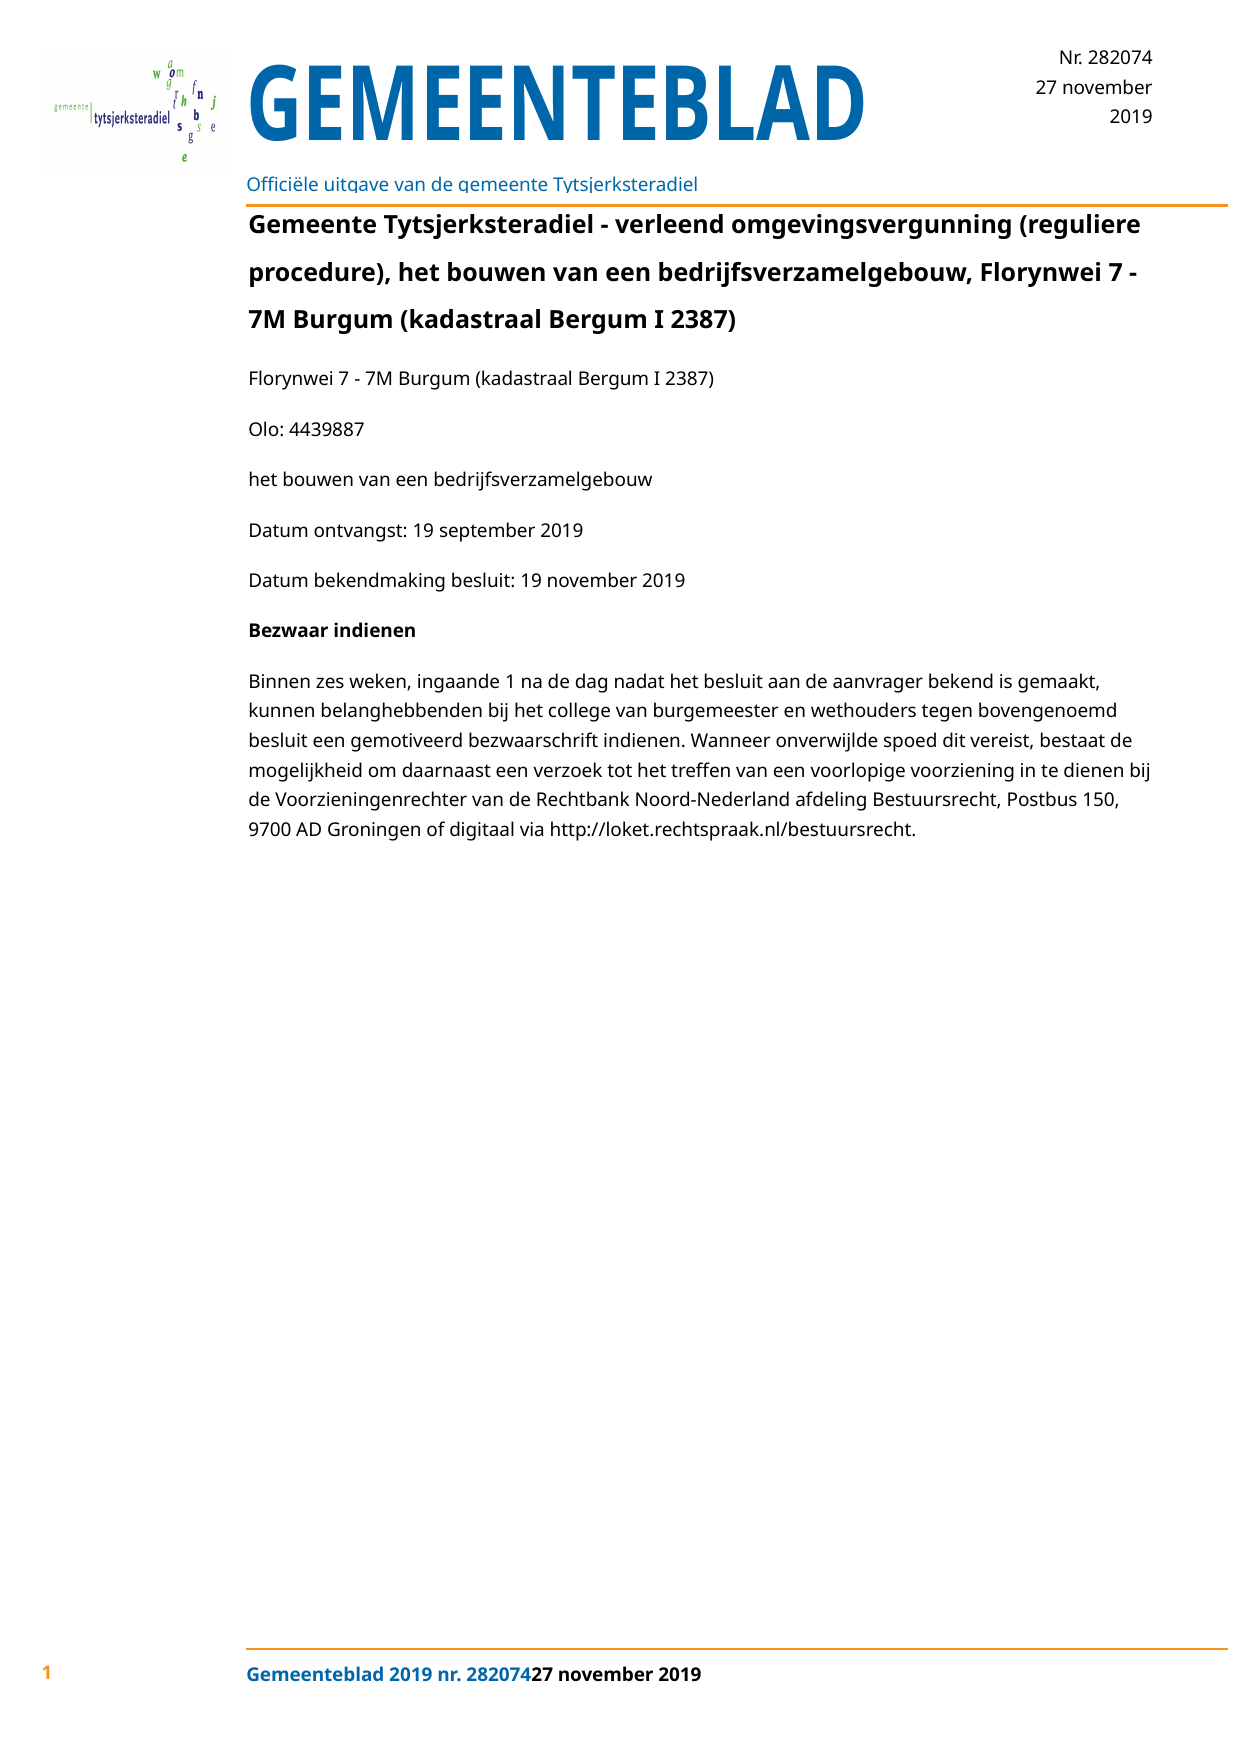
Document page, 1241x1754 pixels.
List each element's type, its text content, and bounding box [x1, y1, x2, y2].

text Datum ontvangst: 19 september 2019 [248, 517, 1152, 542]
picture [41, 47, 231, 172]
text Olo: 4439887 [248, 416, 1152, 442]
text Binnen zes weken, ingaande 1 na de dag nadat het besluit aan de aanvrager bekend is gemaakt, kunnen belanghebbenden bij het college van burgemeester en wethouders tegen bovengenoemd besluit een gemotiveerd bezwaarschrift indienen. Wanneer onverwijlde spoed dit vereist, bestaat de mogelijkheid om daarnaast een verzoek tot het treffen van een voorlopige voorziening in te dienen bij de Voorzieningenrechter van de Rechtbank Noord-Nederland afdeling Bestuursrecht, Postbus 150, 9700 AD Groningen of digitaal via http://loket.rechtspraak.nl/bestuursrecht. [248, 668, 1152, 842]
text Gemeente Tytsjerksteradiel - verleend omgevingsvergunning (reguliere procedure), het bouwen van een bedrijfsverzamelgebouw, Florynwei 7 - 7M Burgum (kadastraal Bergum I 2387) [248, 207, 1152, 336]
text Florynwei 7 - 7M Burgum (kadastraal Bergum I 2387) [248, 366, 1152, 391]
text het bouwen van een bedrijfsverzamelgebouw [248, 466, 1152, 492]
text Bezwaar indienen [248, 618, 1152, 643]
text Datum bekendmaking besluit: 19 november 2019 [248, 567, 1152, 593]
